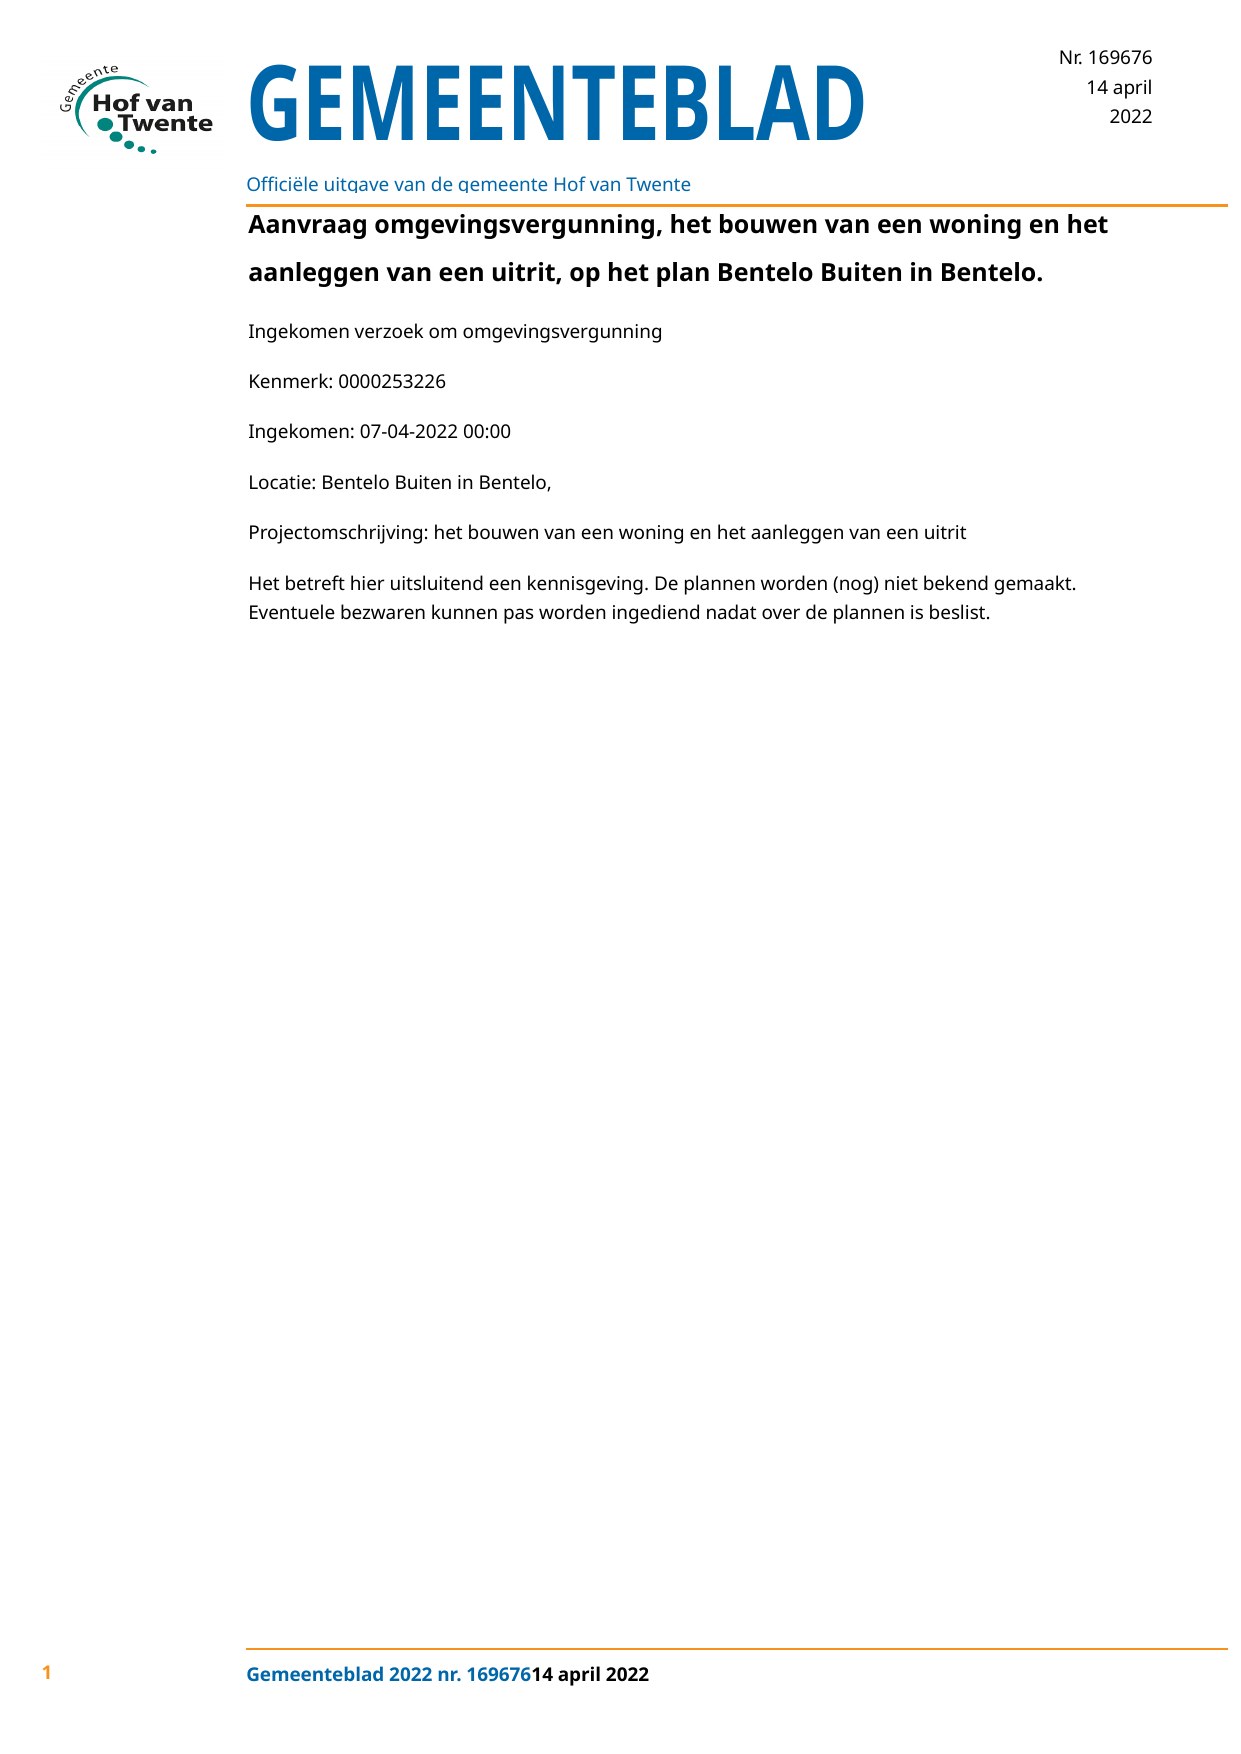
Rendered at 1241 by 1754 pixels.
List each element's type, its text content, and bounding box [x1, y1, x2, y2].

text Kenmerk: 0000253226 [248, 368, 1152, 394]
text Ingekomen: 07-04-2022 00:00 [248, 419, 1152, 444]
text Ingekomen verzoek om omgevingsvergunning [248, 318, 1152, 344]
text Het betreft hier uitsluitend een kennisgeving. De plannen worden (nog) niet bekend gemaakt. Eventuele bezwaren kunnen pas worden ingediend nadat over de plannen is beslist. [248, 570, 1152, 625]
picture [41, 47, 231, 172]
text Aanvraag omgevingsvergunning, het bouwen van een woning en het aanleggen van een uitrit, op het plan Bentelo Buiten in Bentelo. [248, 207, 1152, 288]
text Projectomschrijving: het bouwen van een woning en het aanleggen van een uitrit [248, 519, 1152, 545]
text Locatie: Bentelo Buiten in Bentelo, [248, 469, 1152, 495]
